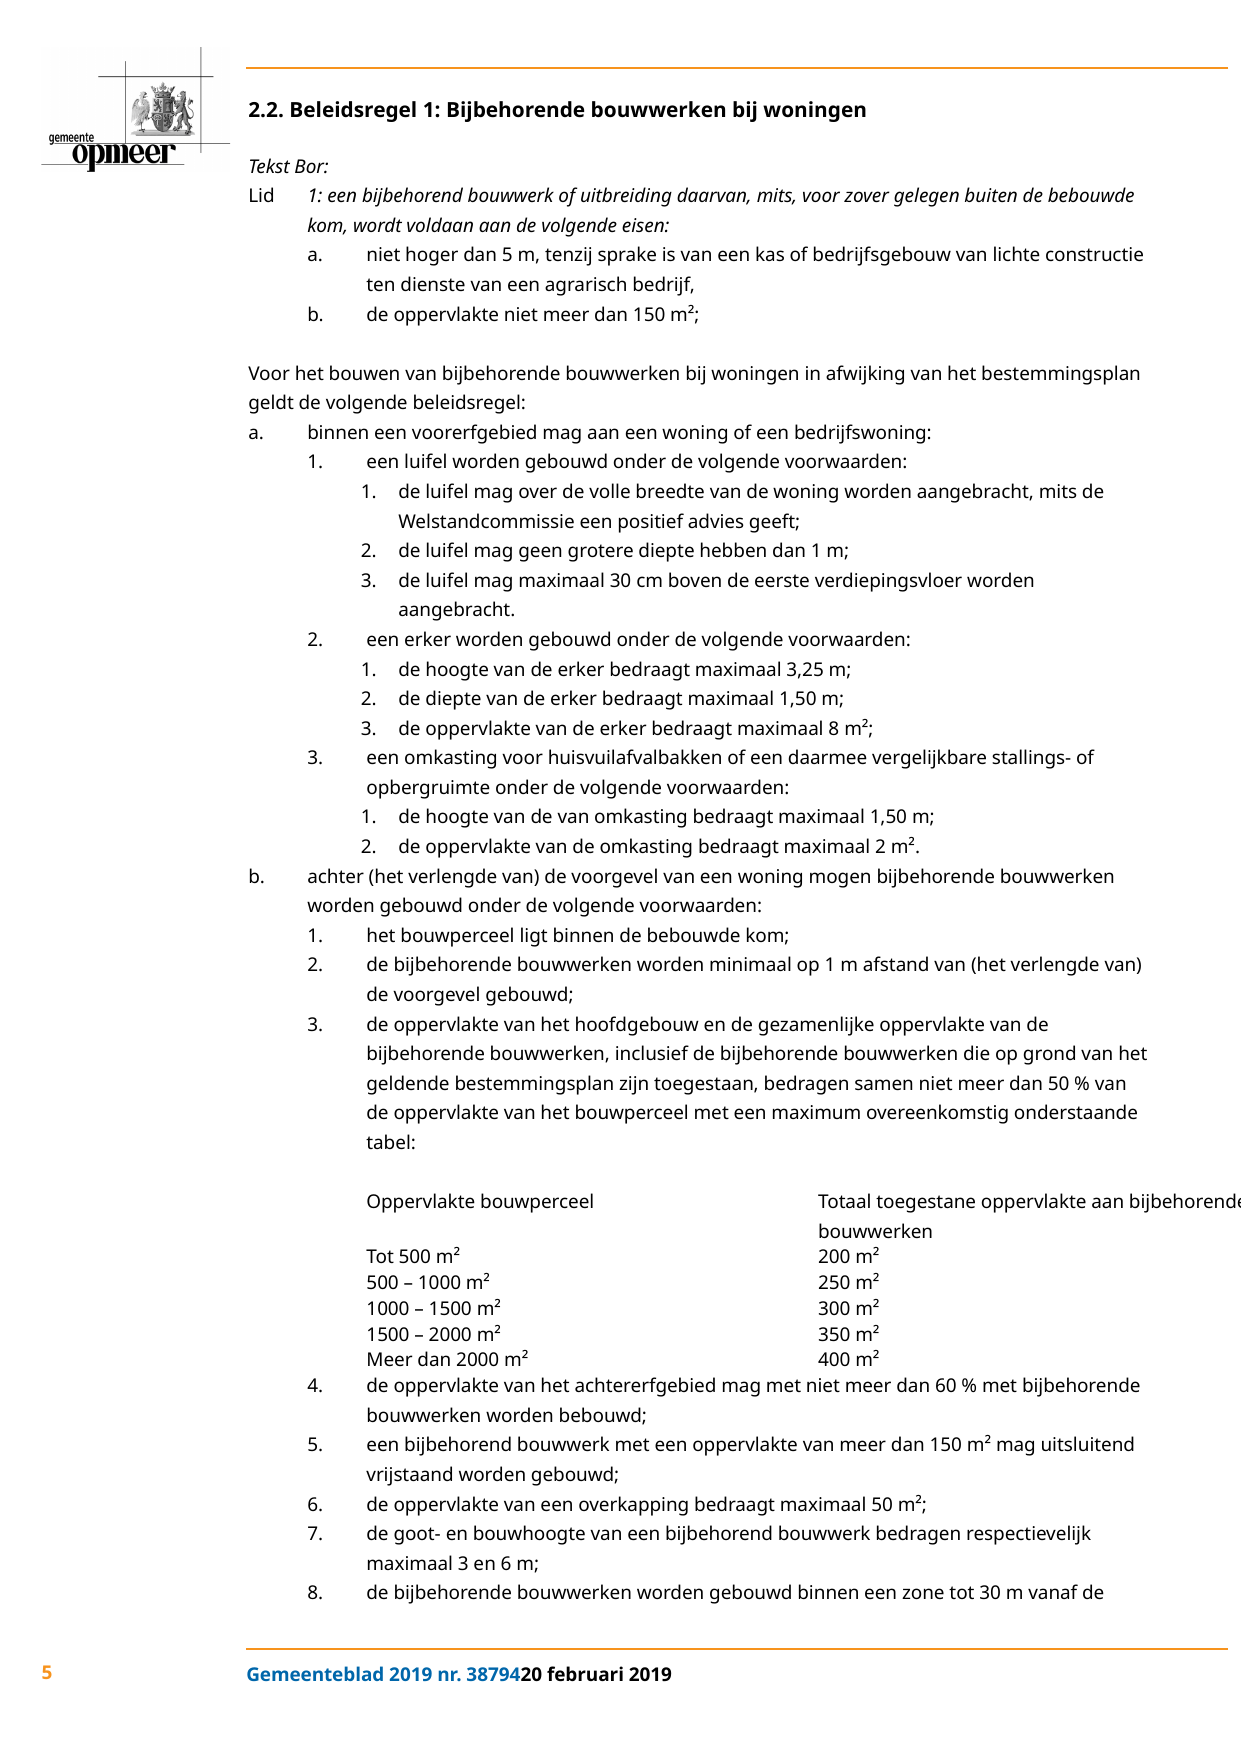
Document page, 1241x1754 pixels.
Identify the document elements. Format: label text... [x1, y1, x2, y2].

table_cell Meer dan 2000 m² [366, 1347, 818, 1372]
list de hoogte van de erker bedraagt maximaal 3,25 m; [361, 656, 1152, 681]
table_cell 500 – 1000 m² [366, 1269, 818, 1295]
list een luifel worden gebouwd onder de volgende voorwaarden: [307, 449, 1152, 474]
table_cell 350 m² [818, 1321, 1240, 1347]
table_cell 1500 – 2000 m² [366, 1321, 818, 1347]
picture [41, 47, 231, 172]
table_cell 200 m² [818, 1244, 1240, 1269]
list een bijbehorend bouwwerk met een oppervlakte van meer dan 150 m² mag uitsluitend vrijstaand worden gebouwd; [307, 1432, 1152, 1487]
list de diepte van de erker bedraagt maximaal 1,50 m; [361, 685, 1152, 711]
text 2.2. Beleidsregel 1: Bijbehorende bouwwerken bij woningen [248, 95, 1152, 123]
list de oppervlakte niet meer dan 150 m²; [307, 301, 1152, 326]
list de oppervlakte van het hoofdgebouw en de gezamenlijke oppervlakte van de bijbehorende bouwwerken, inclusief de bijbehorende bouwwerken die op grond van het geldende bestemmingsplan zijn toegestaan, bedragen samen niet meer dan 50 % van de oppervlakte van het bouwperceel met een maximum overeenkomstig onderstaande tabel: [307, 1011, 1152, 1155]
list de goot- en bouwhoogte van een bijbehorend bouwwerk bedragen respectievelijk maximaal 3 en 6 m; [307, 1520, 1152, 1576]
list de oppervlakte van de omkasting bedraagt maximaal 2 m². [361, 833, 1152, 859]
table_cell 400 m² [818, 1347, 1240, 1372]
list de luifel mag over de volle breedte van de woning worden aangebracht, mits de Welstandcommissie een positief advies geeft; [361, 478, 1152, 533]
list 1: een bijbehorend bouwwerk of uitbreiding daarvan, mits, voor zover gelegen buiten de bebouwde kom, wordt voldaan aan de volgende eisen: [248, 182, 1152, 238]
table_cell Tot 500 m² [366, 1244, 818, 1269]
table_header Totaal toegestane oppervlakte aan bijbehorende bouwwerken [818, 1188, 1240, 1244]
list de luifel mag geen grotere diepte hebben dan 1 m; [361, 537, 1152, 563]
list de oppervlakte van het achtererfgebied mag met niet meer dan 60 % met bijbehorende bouwwerken worden bebouwd; [307, 1372, 1152, 1428]
list niet hoger dan 5 m, tenzij sprake is van een kas of bedrijfsgebouw van lichte constructie ten dienste van een agrarisch bedrijf, [307, 242, 1152, 297]
list de luifel mag maximaal 30 cm boven de eerste verdiepingsvloer worden aangebracht. [361, 567, 1152, 622]
list de hoogte van de van omkasting bedraagt maximaal 1,50 m; [361, 804, 1152, 829]
list achter (het verlengde van) de voorgevel van een woning mogen bijbehorende bouwwerken worden gebouwd onder de volgende voorwaarden: [248, 863, 1152, 918]
list het bouwperceel ligt binnen de bebouwde kom; [307, 922, 1152, 948]
text Tekst Bor: [248, 153, 1152, 178]
list de oppervlakte van de erker bedraagt maximaal 8 m²; [361, 715, 1152, 741]
list de bijbehorende bouwwerken worden gebouwd binnen een zone tot 30 m vanaf de [307, 1579, 1152, 1605]
table_cell 250 m² [818, 1269, 1240, 1295]
list de bijbehorende bouwwerken worden minimaal op 1 m afstand van (het verlengde van) de voorgevel gebouwd; [307, 952, 1152, 1007]
list binnen een voorerfgebied mag aan een woning of een bedrijfswoning: [248, 419, 1152, 445]
table_cell 1000 – 1500 m² [366, 1295, 818, 1321]
list de oppervlakte van een overkapping bedraagt maximaal 50 m²; [307, 1491, 1152, 1516]
table_header Oppervlakte bouwperceel [366, 1188, 818, 1244]
table_cell 300 m² [818, 1295, 1240, 1321]
list een omkasting voor huisvuilafvalbakken of een daarmee vergelijkbare stallings- of opbergruimte onder de volgende voorwaarden: [307, 744, 1152, 800]
text Voor het bouwen van bijbehorende bouwwerken bij woningen in afwijking van het bestemmingsplan geldt de volgende beleidsregel: [248, 360, 1152, 415]
list een erker worden gebouwd onder de volgende voorwaarden: [307, 626, 1152, 652]
